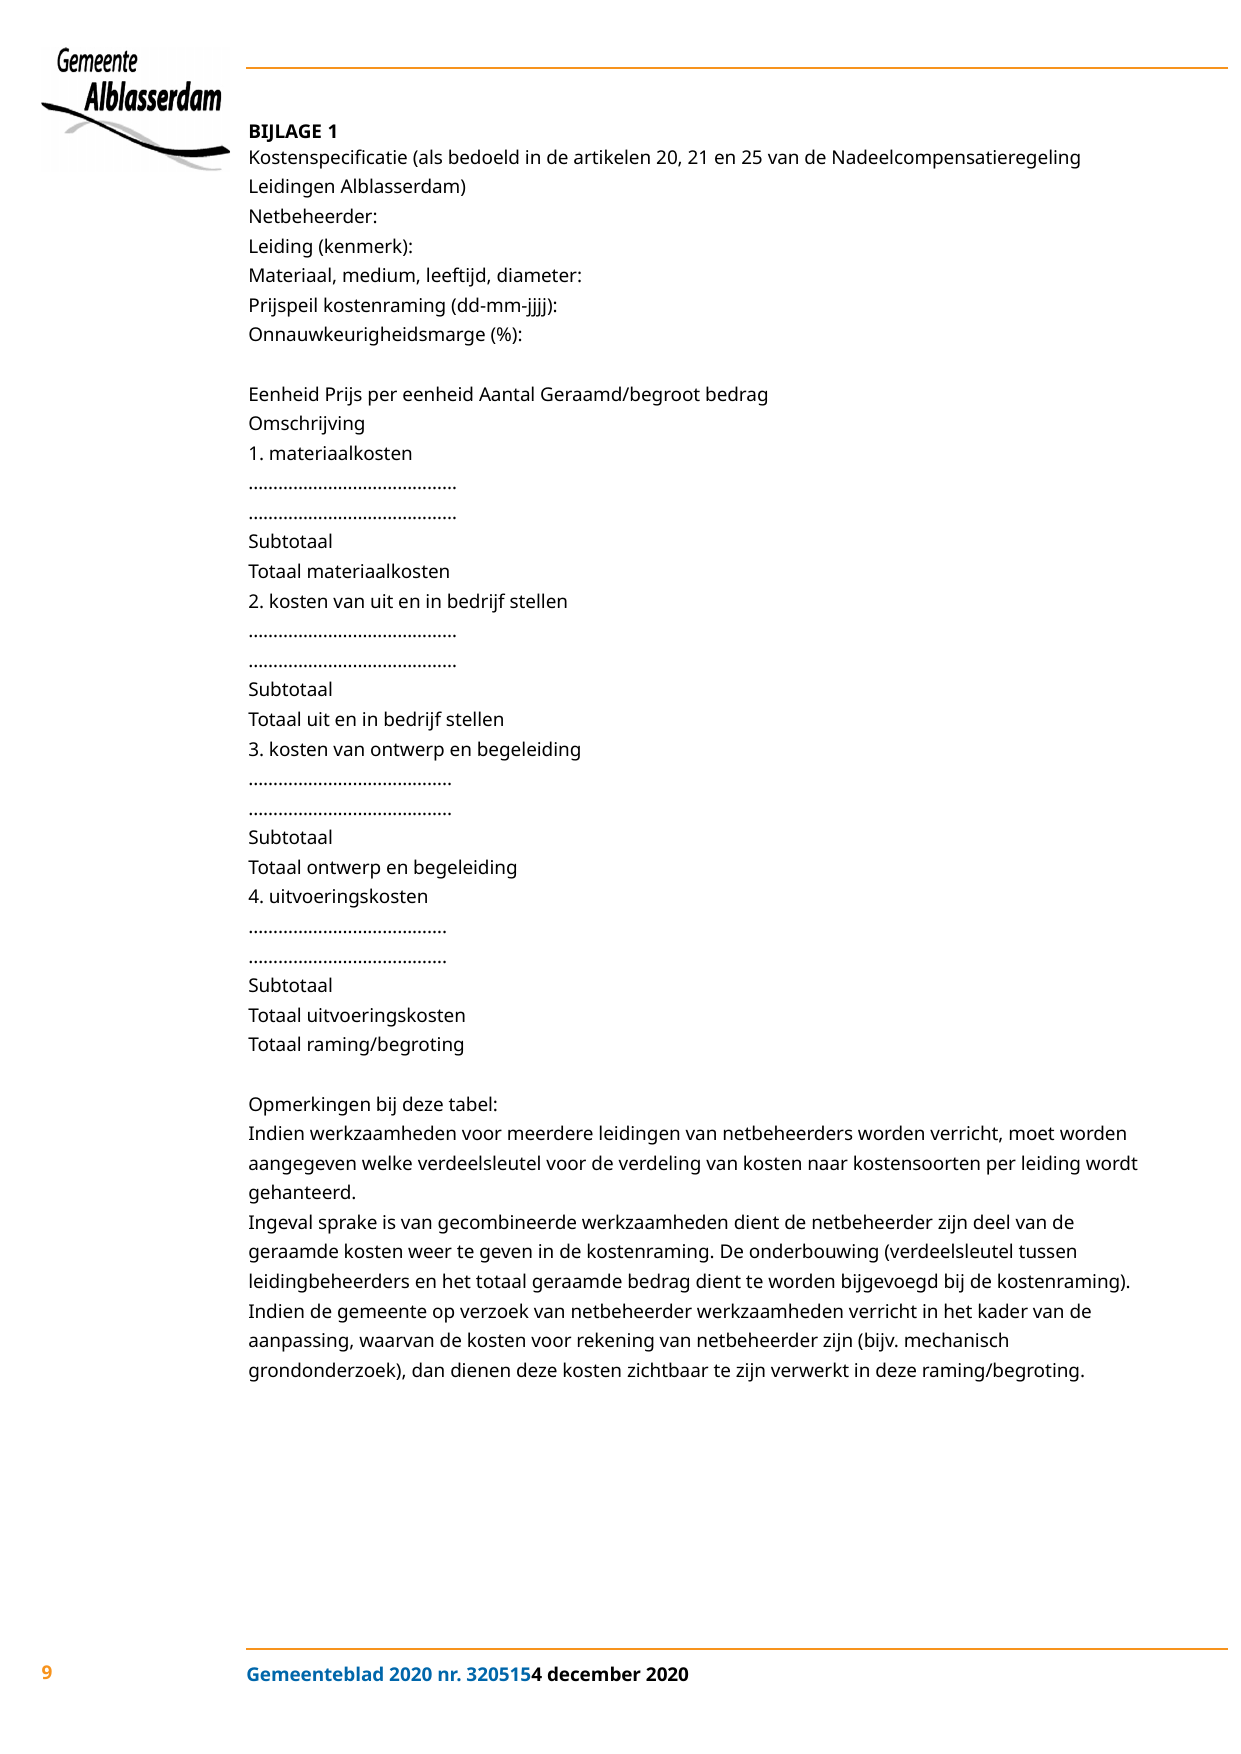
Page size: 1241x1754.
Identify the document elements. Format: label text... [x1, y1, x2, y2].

text BIJLAGE 1 [248, 116, 1152, 144]
text Eenheid Prijs per eenheid Aantal Geraamd/begroot bedrag [248, 381, 1152, 407]
text Subtotaal [248, 972, 1152, 998]
text Omschrijving [248, 410, 1152, 436]
text Materiaal, medium, leeftijd, diameter: [248, 262, 1152, 288]
text …………………………………. [248, 913, 1152, 939]
picture [41, 47, 231, 172]
text 2. kosten van uit en in bedrijf stellen [248, 588, 1152, 614]
text 1. materiaalkosten [248, 440, 1152, 466]
text Subtotaal [248, 824, 1152, 850]
text Leiding (kenmerk): [248, 233, 1152, 259]
text Prijspeil kostenraming (dd-mm-jjjj): [248, 292, 1152, 318]
text …………………………………… [248, 499, 1152, 525]
text Totaal materiaalkosten [248, 558, 1152, 584]
text Opmerkingen bij deze tabel: [248, 1091, 1152, 1117]
text …………………………………. [248, 943, 1152, 969]
text ………………………………….. [248, 765, 1152, 791]
text ………………………………….. [248, 795, 1152, 821]
text Netbeheerder: [248, 203, 1152, 229]
text Subtotaal [248, 677, 1152, 702]
text Kostenspecificatie (als bedoeld in de artikelen 20, 21 en 25 van de Nadeelcompensatieregeling Leidingen Alblasserdam) [248, 144, 1152, 199]
text Ingeval sprake is van gecombineerde werkzaamheden dient de netbeheerder zijn deel van de geraamde kosten weer te geven in de kostenraming. De onderbouwing (verdeelsleutel tussen leidingbeheerders en het totaal geraamde bedrag dient te worden bijgevoegd bij de kostenraming). [248, 1209, 1152, 1294]
text Totaal uitvoeringskosten [248, 1002, 1152, 1028]
text Totaal uit en in bedrijf stellen [248, 706, 1152, 732]
text Indien werkzaamheden voor meerdere leidingen van netbeheerders worden verricht, moet worden aangegeven welke verdeelsleutel voor de verdeling van kosten naar kostensoorten per leiding wordt gehanteerd. [248, 1120, 1152, 1205]
text Subtotaal [248, 529, 1152, 554]
text …………………………………… [248, 617, 1152, 643]
text Totaal ontwerp en begeleiding [248, 854, 1152, 880]
text 3. kosten van ontwerp en begeleiding [248, 736, 1152, 762]
text Onnauwkeurigheidsmarge (%): [248, 322, 1152, 347]
text Indien de gemeente op verzoek van netbeheerder werkzaamheden verricht in het kader van de aanpassing, waarvan de kosten voor rekening van netbeheerder zijn (bijv. mechanisch grondonderzoek), dan dienen deze kosten zichtbaar te zijn verwerkt in deze raming/begroting. [248, 1298, 1152, 1383]
text Totaal raming/begroting [248, 1032, 1152, 1057]
text 4. uitvoeringskosten [248, 884, 1152, 909]
text …………………………………… [248, 647, 1152, 673]
text …………………………………… [248, 469, 1152, 495]
